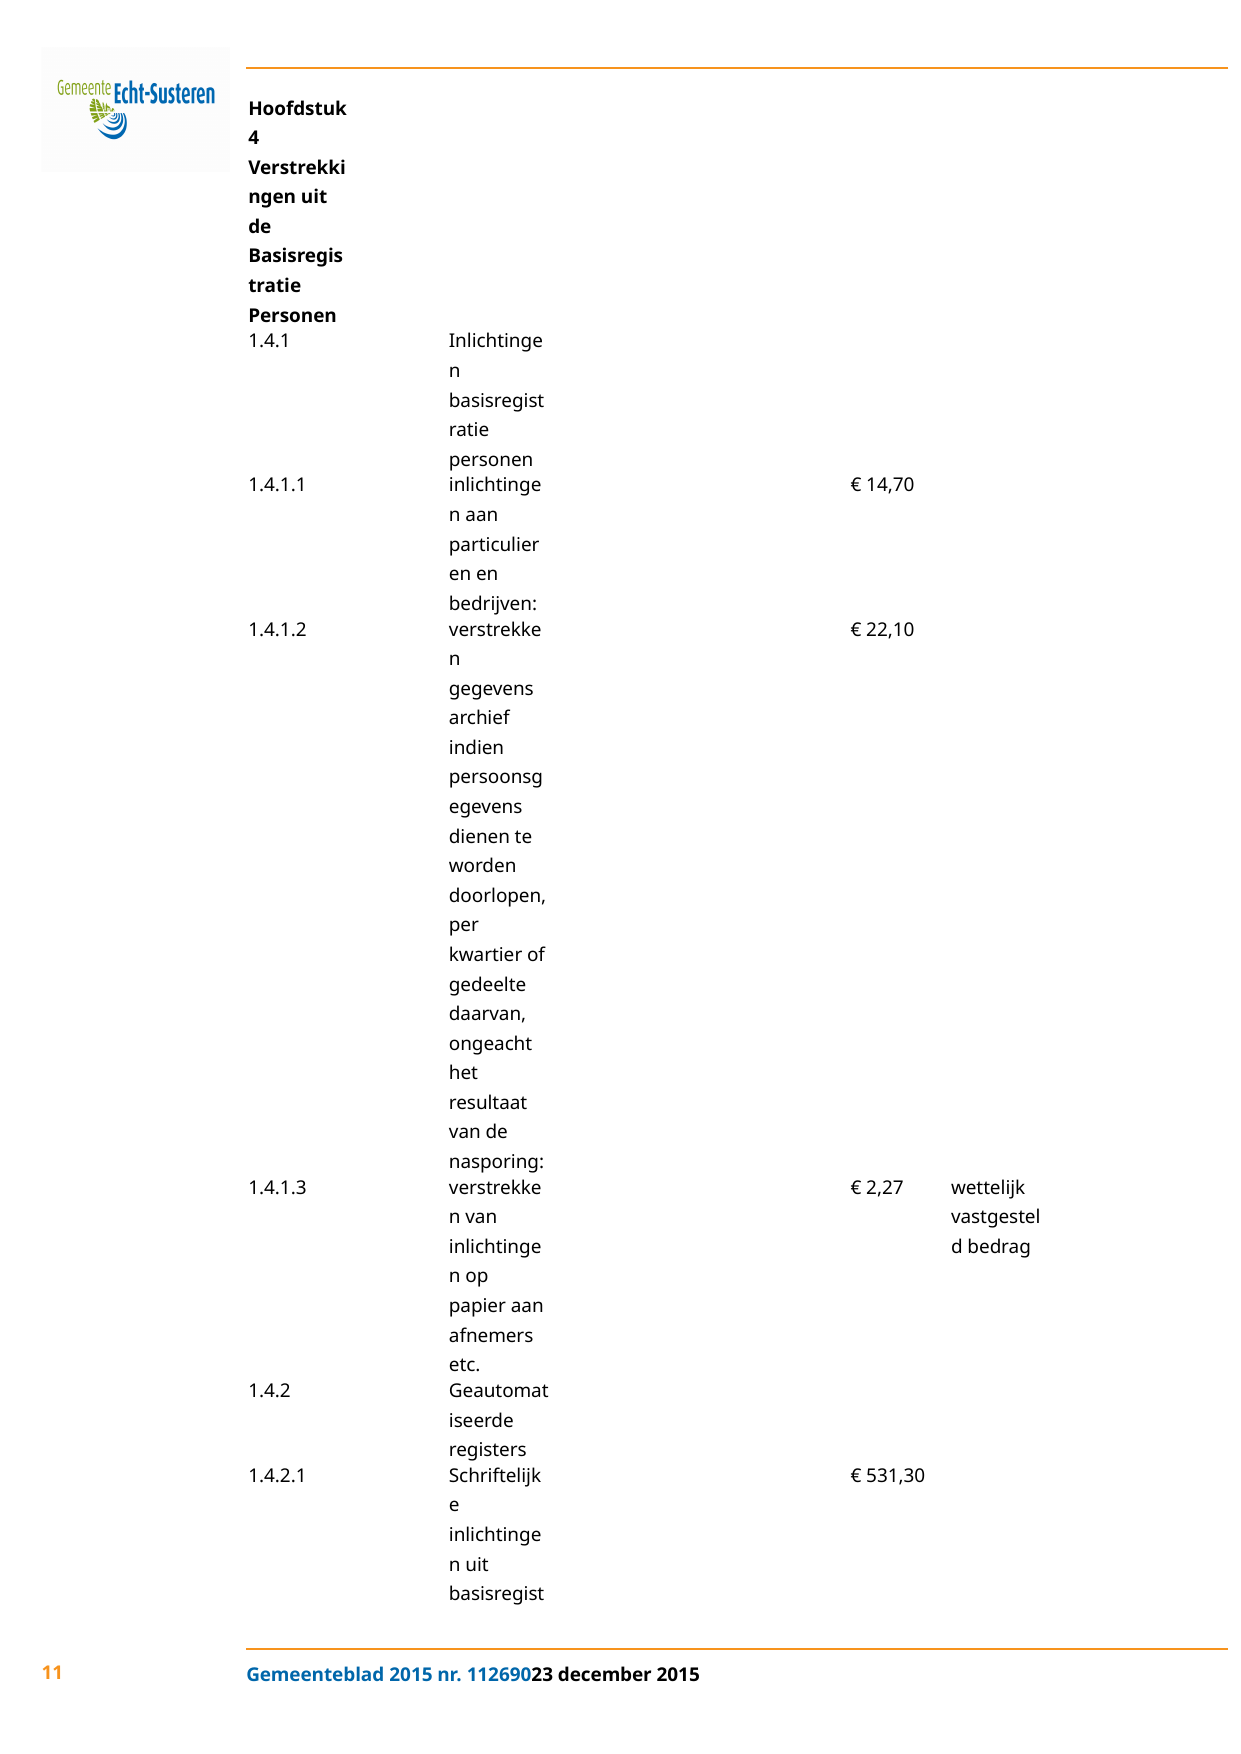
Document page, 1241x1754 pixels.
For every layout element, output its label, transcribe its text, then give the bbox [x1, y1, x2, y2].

table_cell 1.4.1.1 [248, 472, 348, 616]
table_cell [549, 328, 649, 472]
table_cell [850, 328, 951, 472]
table_cell [650, 95, 750, 328]
table_cell [750, 1174, 850, 1377]
table_cell [750, 95, 850, 328]
table_cell 1.4.1 [248, 328, 348, 472]
table_cell [549, 1377, 649, 1462]
table_cell [549, 472, 649, 616]
table_cell [650, 616, 750, 1174]
table_cell [449, 95, 549, 328]
table_cell 1.4.2.1 [248, 1462, 348, 1606]
table_cell [348, 1174, 449, 1377]
table_cell [951, 616, 1051, 1174]
table_cell [951, 472, 1051, 616]
table_cell [951, 1462, 1051, 1606]
table_cell [951, 1377, 1051, 1462]
table_cell [650, 1377, 750, 1462]
table_cell [348, 95, 449, 328]
table_cell 1.4.1.3 [248, 1174, 348, 1377]
table_cell wettelijk vastgesteld bedrag [951, 1174, 1051, 1377]
table_cell [850, 1377, 951, 1462]
table_cell [750, 1462, 850, 1606]
table_cell [951, 328, 1051, 472]
table_cell [750, 472, 850, 616]
table_cell [348, 1462, 449, 1606]
table_cell 1.4.1.2 [248, 616, 348, 1174]
table_cell € 2,27 [850, 1174, 951, 1377]
table_cell [549, 95, 649, 328]
table_cell Inlichtingen basisregistratie personen [449, 328, 549, 472]
table_cell 1.4.2 [248, 1377, 348, 1462]
table_cell [750, 1377, 850, 1462]
table_cell Hoofdstuk 4 Verstrekkingen uit de Basisregistratie Personen [248, 95, 348, 328]
table_cell inlichtingen aan particulieren en bedrijven: [449, 472, 549, 616]
table_cell [549, 1462, 649, 1606]
table_cell [549, 1174, 649, 1377]
table_cell € 22,10 [850, 616, 951, 1174]
table_cell verstrekken van inlichtingen op papier aan afnemers etc. [449, 1174, 549, 1377]
table_cell [348, 472, 449, 616]
table_cell Geautomatiseerde registers [449, 1377, 549, 1462]
picture [41, 47, 231, 172]
table_cell [650, 1462, 750, 1606]
table_cell € 14,70 [850, 472, 951, 616]
table_cell [549, 616, 649, 1174]
table_cell [348, 328, 449, 472]
table_cell [650, 1174, 750, 1377]
table_cell [348, 616, 449, 1174]
table_cell verstrekken gegevens archief indien persoonsgegevens dienen te worden doorlopen, per kwartier of gedeelte daarvan, ongeacht het resultaat van de nasporing: [449, 616, 549, 1174]
table_cell [650, 472, 750, 616]
table_cell [750, 616, 850, 1174]
table_cell € 531,30 [850, 1462, 951, 1606]
table_cell [348, 1377, 449, 1462]
table_cell Schriftelijke inlichtingen uit basisregist [449, 1462, 549, 1606]
table_cell [650, 328, 750, 472]
table_cell [750, 328, 850, 472]
